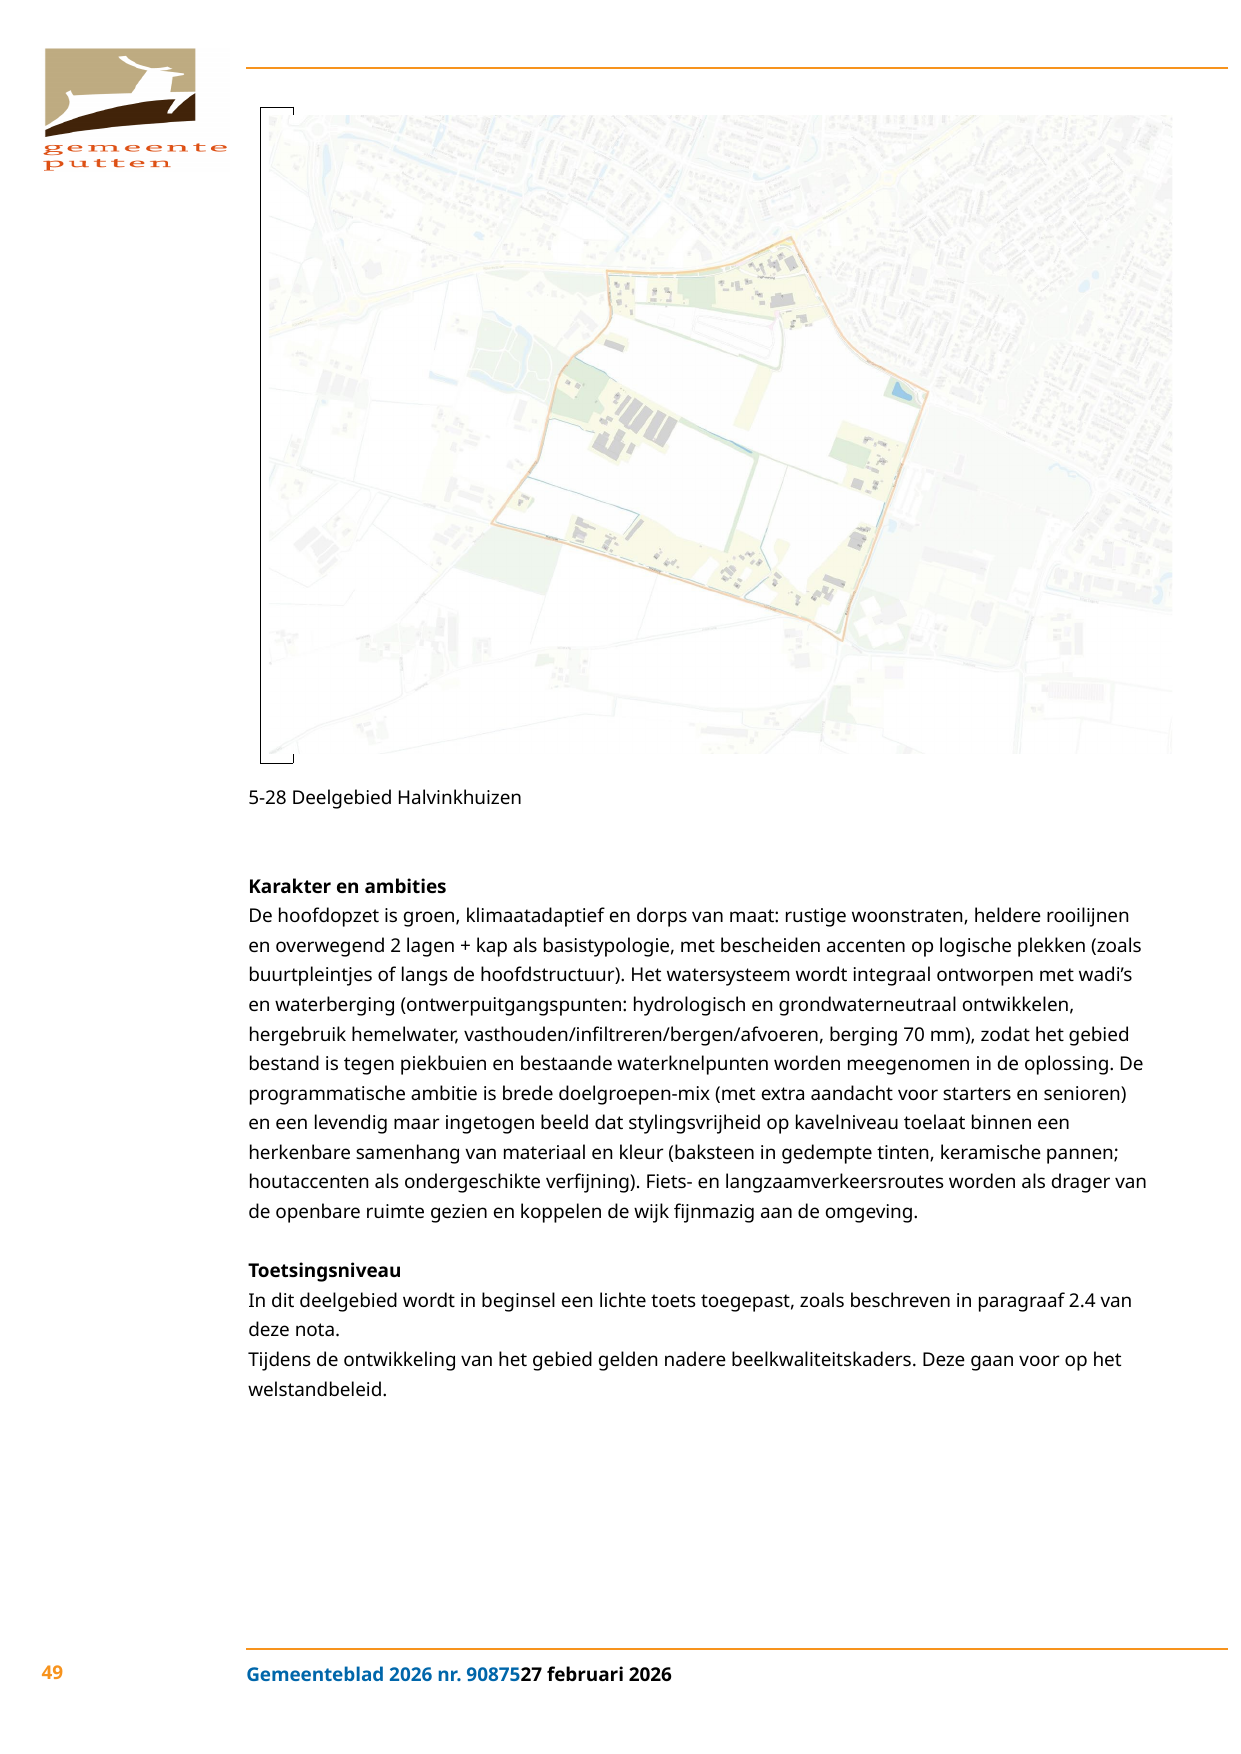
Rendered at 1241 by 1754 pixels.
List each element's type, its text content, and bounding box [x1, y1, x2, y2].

text In dit deelgebied wordt in beginsel een lichte toets toegepast, zoals beschreven in paragraaf 2.4 van deze nota. [248, 1287, 1152, 1342]
text Toetsingsniveau [248, 1257, 1152, 1283]
text Tijdens de ontwikkeling van het gebied gelden nadere beelkwaliteitskaders. Deze gaan voor op het welstandbeleid. [248, 1346, 1152, 1401]
picture [41, 47, 231, 172]
text De hoofdopzet is groen, klimaatadaptief en dorps van maat: rustige woonstraten, heldere rooilijnen en overwegend 2 lagen + kap als basistypologie, met bescheiden accenten op logische plekken (zoals buurtpleintjes of langs de hoofdstructuur). Het watersysteem wordt integraal ontworpen met wadi’s en waterberging (ontwerpuitgangspunten: hydrologisch en grondwaterneutraal ontwikkelen, hergebruik hemelwater, vasthouden/infiltreren/bergen/afvoeren, berging 70 mm), zodat het gebied bestand is tegen piekbuien en bestaande waterknelpunten worden meegenomen in de oplossing. De programmatische ambitie is brede doelgroepen-mix (met extra aandacht voor starters en senioren) en een levendig maar ingetogen beeld dat stylingsvrijheid op kavelniveau toelaat binnen een herkenbare samenhang van materiaal en kleur (baksteen in gedempte tinten, keramische pannen; houtaccenten als ondergeschikte verfijning). Fiets- en langzaamverkeersroutes worden als drager van de openbare ruimte gezien en koppelen de wijk fijnmazig aan de omgeving. [248, 902, 1152, 1224]
picture [268, 115, 1173, 754]
text 5-28 Deelgebied Halvinkhuizen [248, 784, 1152, 810]
text Karakter en ambities [248, 873, 1152, 898]
